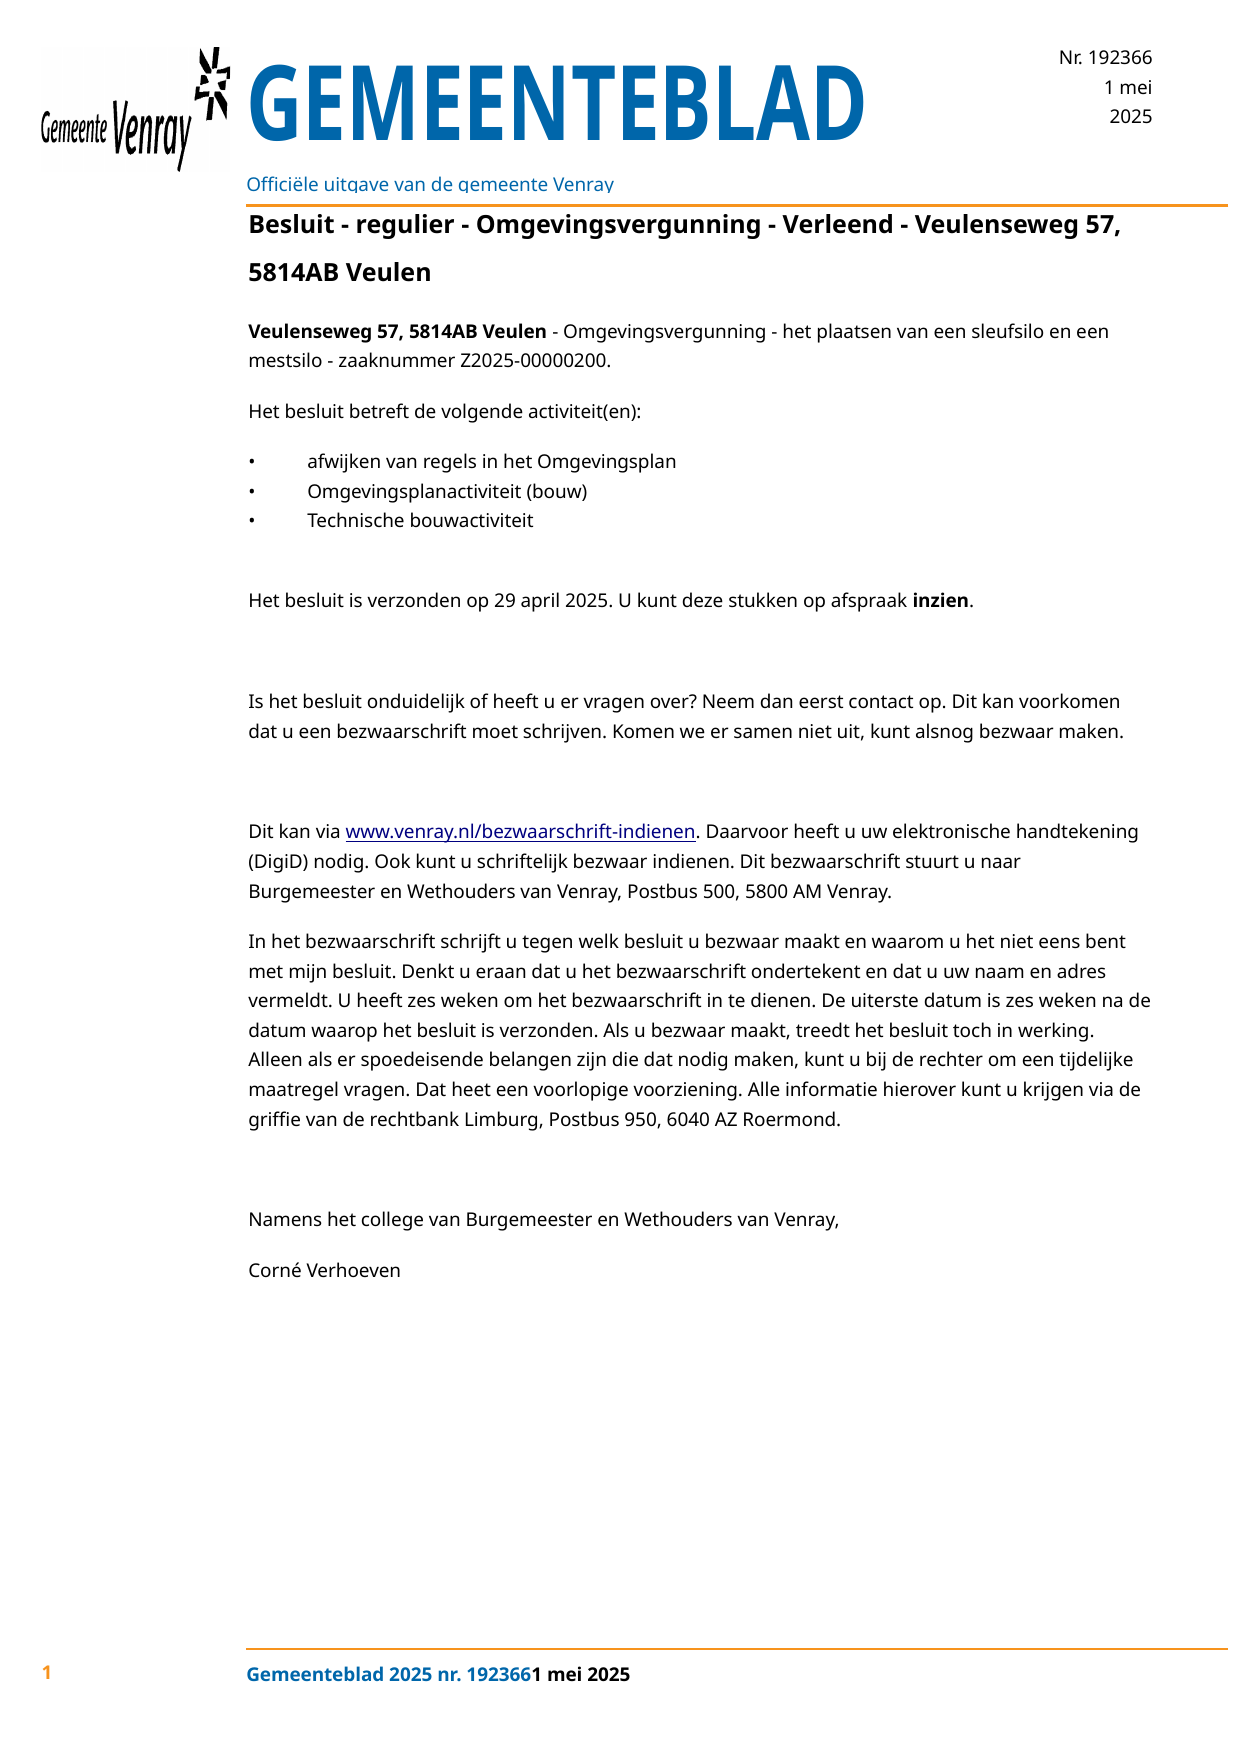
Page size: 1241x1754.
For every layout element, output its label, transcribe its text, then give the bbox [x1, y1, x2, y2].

text Corné Verhoeven [248, 1257, 1152, 1283]
text Is het besluit onduidelijk of heeft u er vragen over? Neem dan eerst contact op. Dit kan voorkomen dat u een bezwaarschrift moet schrijven. Komen we er samen niet uit, kunt alsnog bezwaar maken. [248, 688, 1152, 744]
list Omgevingsplanactiviteit (bouw) [248, 478, 1152, 504]
text Het besluit betreft de volgende activiteit(en): [248, 398, 1152, 424]
text Veulenseweg 57, 5814AB Veulen - Omgevingsvergunning - het plaatsen van een sleufsilo en een mestsilo - zaaknummer Z2025-00000200. [248, 318, 1152, 373]
list afwijken van regels in het Omgevingsplan [248, 448, 1152, 474]
list Technische bouwactiviteit [248, 507, 1152, 533]
text In het bezwaarschrift schrijft u tegen welk besluit u bezwaar maakt en waarom u het niet eens bent met mijn besluit. Denkt u eraan dat u het bezwaarschrift ondertekent en dat u uw naam en adres vermeldt. U heeft zes weken om het bezwaarschrift in te dienen. De uiterste datum is zes weken na de datum waarop het besluit is verzonden. Als u bezwaar maakt, treedt het besluit toch in werking. Alleen als er spoedeisende belangen zijn die dat nodig maken, kunt u bij de rechter om een tijdelijke maatregel vragen. Dat heet een voorlopige voorziening. Alle informatie hierover kunt u krijgen via de griffie van de rechtbank Limburg, Postbus 950, 6040 AZ Roermond. [248, 928, 1152, 1132]
text Dit kan via www.venray.nl/bezwaarschrift-indienen. Daarvoor heeft u uw elektronische handtekening (DigiD) nodig. Ook kunt u schriftelijk bezwaar indienen. Dit bezwaarschrift stuurt u naar Burgemeester en Wethouders van Venray, Postbus 500, 5800 AM Venray. [248, 819, 1152, 904]
text Namens het college van Burgemeester en Wethouders van Venray, [248, 1207, 1152, 1232]
text Het besluit is verzonden op 29 april 2025. U kunt deze stukken op afspraak inzien. [248, 587, 1152, 613]
text Besluit - regulier - Omgevingsvergunning - Verleend - Veulenseweg 57, 5814AB Veulen [248, 207, 1152, 288]
picture [41, 47, 231, 172]
